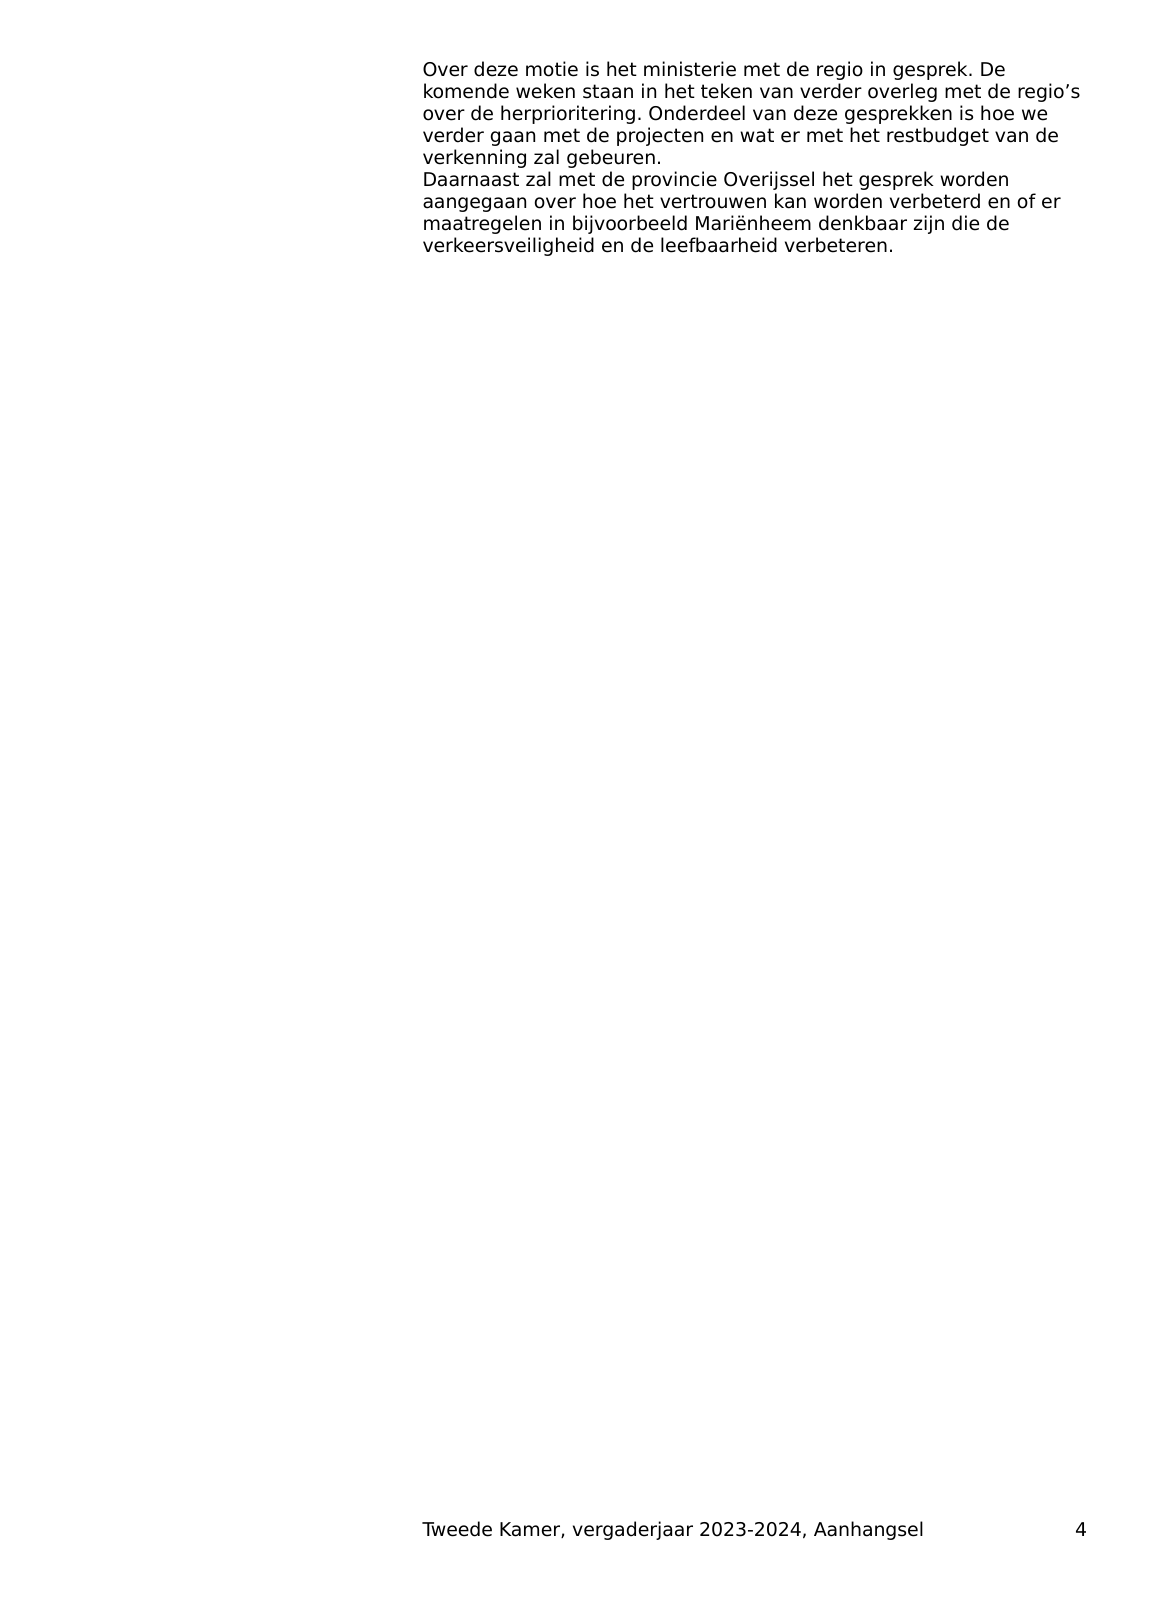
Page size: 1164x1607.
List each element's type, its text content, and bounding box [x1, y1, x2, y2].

text Daarnaast zal met de provincie Overijssel het gesprek worden aangegaan over hoe het vertrouwen kan worden verbeterd en of er maatregelen in bijvoorbeeld Mariënheem denkbaar zijn die de verkeersveiligheid en de leefbaarheid verbeteren. [422, 169, 1087, 257]
text Over deze motie is het ministerie met de regio in gesprek. De komende weken staan in het teken van verder overleg met de regio’s over de herprioritering. Onderdeel van deze gesprekken is hoe we verder gaan met de projecten en wat er met het restbudget van de verkenning zal gebeuren. [422, 59, 1087, 169]
